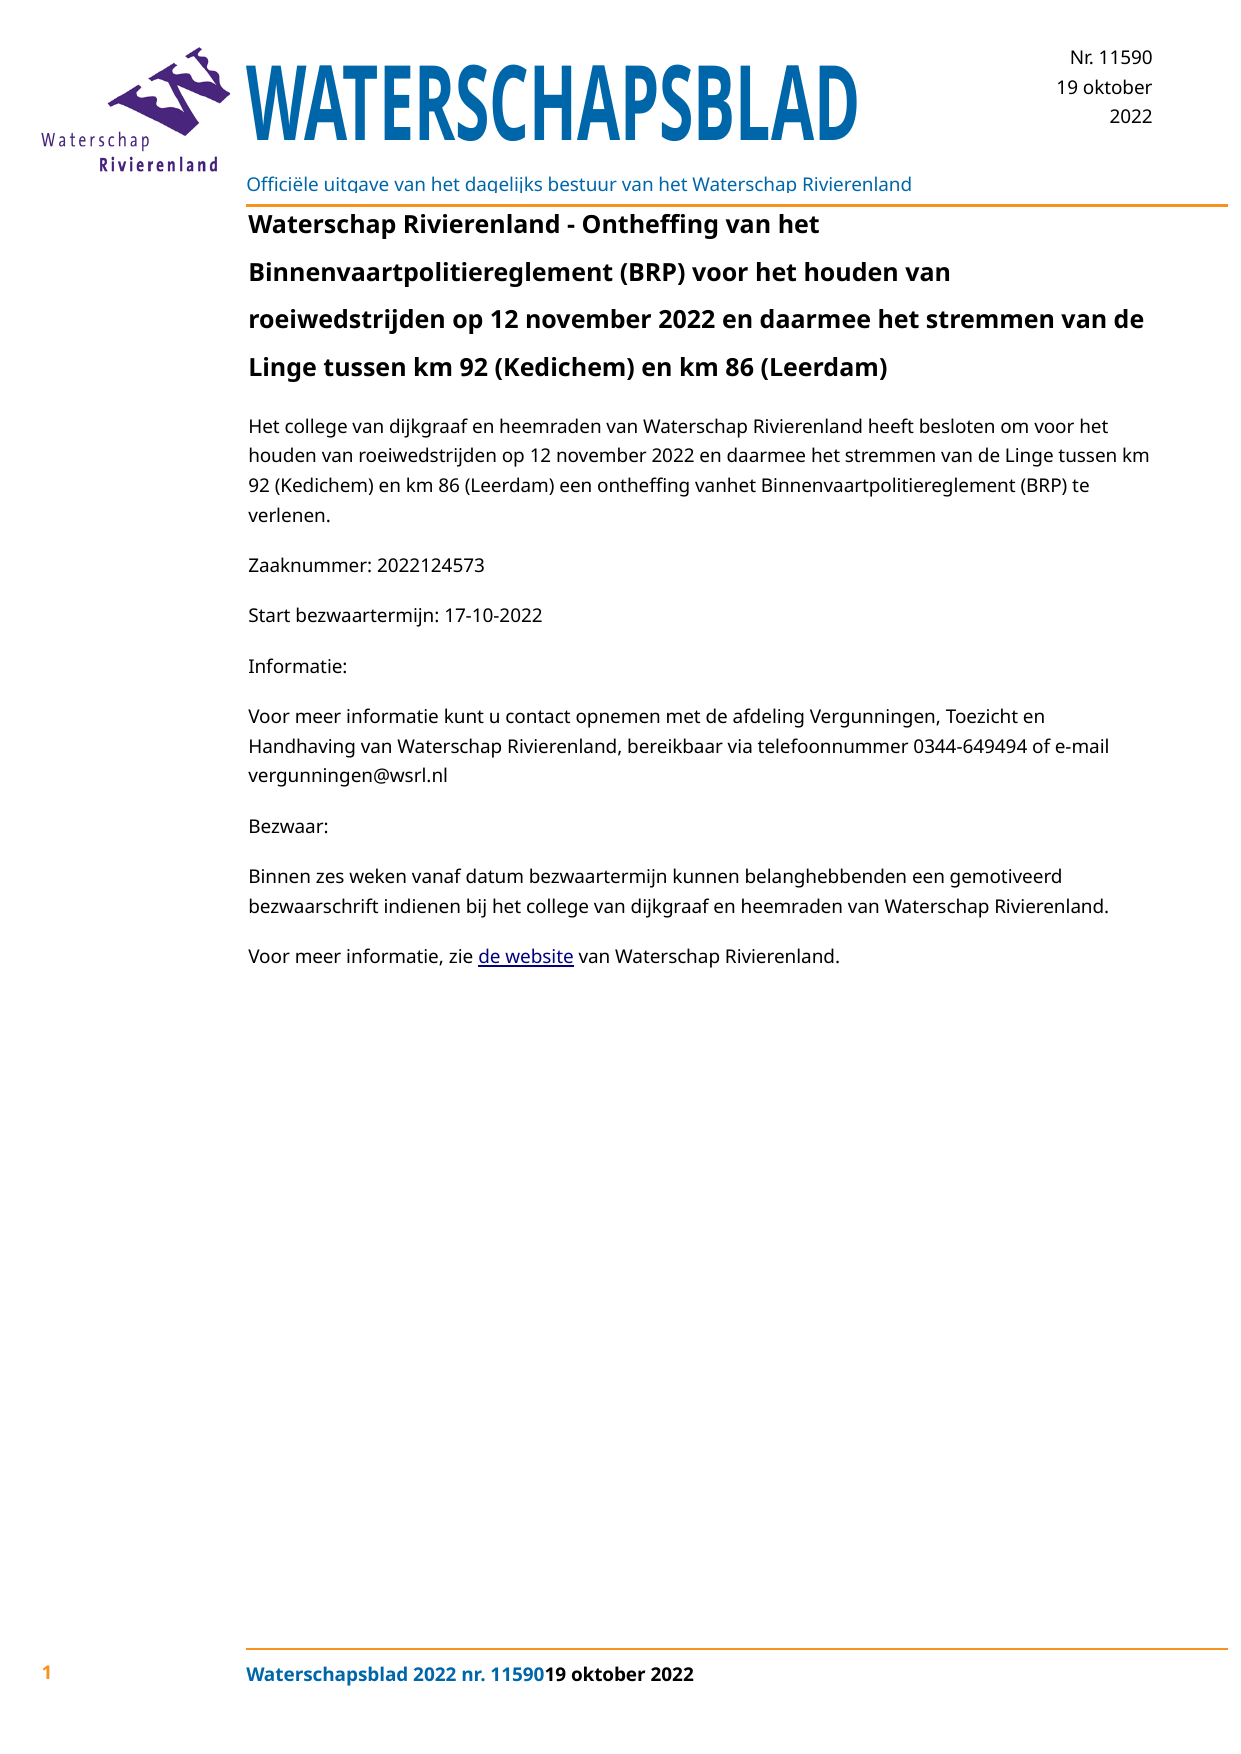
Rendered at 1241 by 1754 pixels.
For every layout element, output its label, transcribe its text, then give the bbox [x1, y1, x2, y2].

picture [41, 47, 231, 172]
text Informatie: [248, 653, 1152, 679]
text Bezwaar: [248, 813, 1152, 839]
text Zaaknummer: 2022124573 [248, 552, 1152, 578]
text Voor meer informatie kunt u contact opnemen met de afdeling Vergunningen, Toezicht en Handhaving van Waterschap Rivierenland, bereikbaar via telefoonnummer 0344-649494 of e-mail vergunningen@wsrl.nl [248, 703, 1152, 788]
text Binnen zes weken vanaf datum bezwaartermijn kunnen belanghebbenden een gemotiveerd bezwaarschrift indienen bij het college van dijkgraaf en heemraden van Waterschap Rivierenland. [248, 863, 1152, 919]
text Waterschap Rivierenland - Ontheffing van het Binnenvaartpolitiereglement (BRP) voor het houden van roeiwedstrijden op 12 november 2022 en daarmee het stremmen van de Linge tussen km 92 (Kedichem) en km 86 (Leerdam) [248, 207, 1152, 384]
text Start bezwaartermijn: 17-10-2022 [248, 603, 1152, 628]
text Het college van dijkgraaf en heemraden van Waterschap Rivierenland heeft besloten om voor het houden van roeiwedstrijden op 12 november 2022 en daarmee het stremmen van de Linge tussen km 92 (Kedichem) en km 86 (Leerdam) een ontheffing vanhet Binnenvaartpolitiereglement (BRP) te verlenen. [248, 413, 1152, 528]
text Voor meer informatie, zie de website van Waterschap Rivierenland. [248, 943, 1152, 969]
